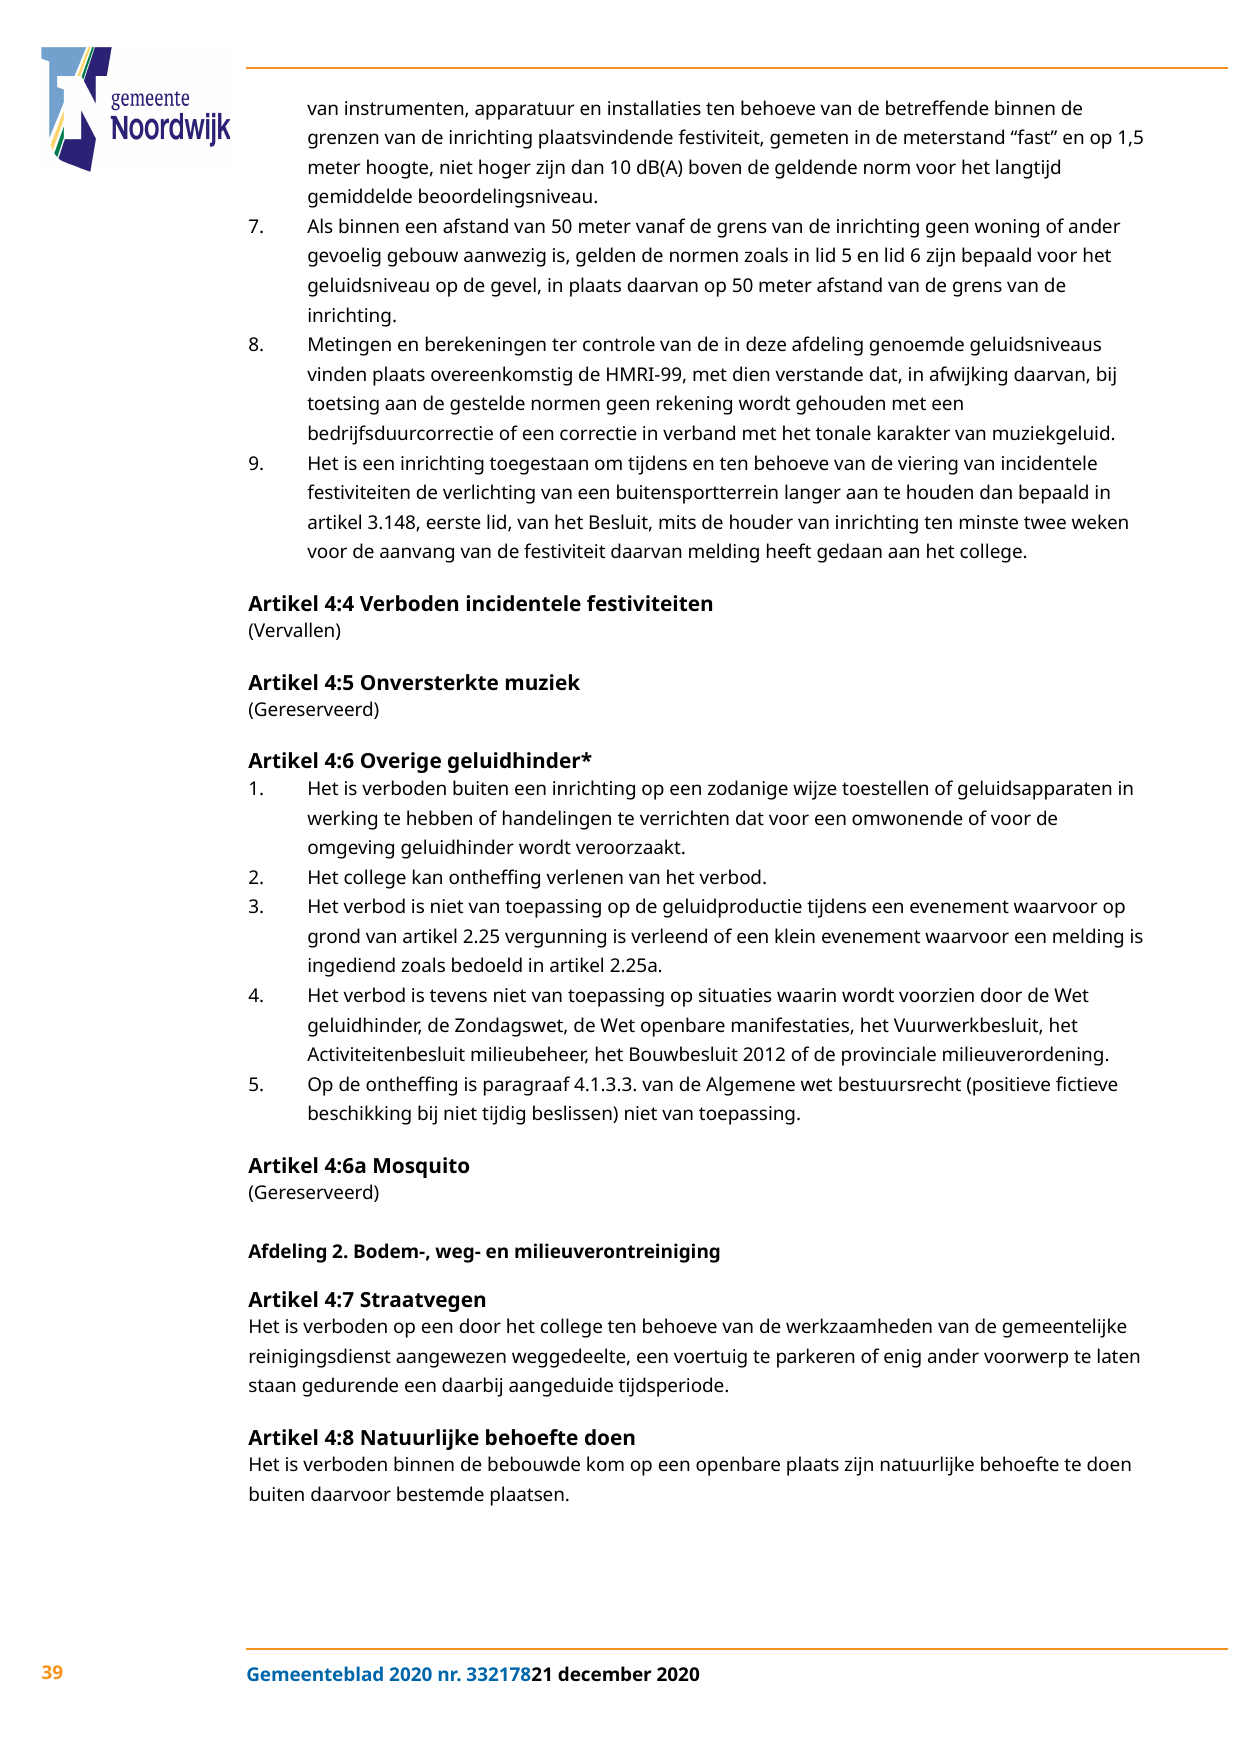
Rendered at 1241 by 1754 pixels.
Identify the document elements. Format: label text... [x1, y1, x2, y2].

text (Vervallen) [248, 617, 1152, 643]
text Artikel 4:5 Onversterkte muziek [248, 668, 1152, 696]
list Het verbod is niet van toepassing op de geluidproductie tijdens een evenement waarvoor op grond van artikel 2.25 vergunning is verleend of een klein evenement waarvoor een melding is ingediend zoals bedoeld in artikel 2.25a. [248, 893, 1152, 978]
list Op de ontheffing is paragraaf 4.1.3.3. van de Algemene wet bestuursrecht (positieve fictieve beschikking bij niet tijdig beslissen) niet van toepassing. [248, 1071, 1152, 1126]
picture [41, 47, 231, 172]
text Het is verboden binnen de bebouwde kom op een openbare plaats zijn natuurlijke behoefte te doen buiten daarvoor bestemde plaatsen. [248, 1452, 1152, 1507]
text Artikel 4:6 Overige geluidhinder* [248, 747, 1152, 775]
text Artikel 4:6a Mosquito [248, 1151, 1152, 1179]
text (Gereserveerd) [248, 696, 1152, 722]
text Afdeling 2. Bodem-, weg- en milieuverontreiniging [248, 1238, 1152, 1264]
text (Gereserveerd) [248, 1179, 1152, 1205]
list van instrumenten, apparatuur en installaties ten behoeve van de betreffende binnen de grenzen van de inrichting plaatsvindende festiviteit, gemeten in de meterstand “fast” en op 1,5 meter hoogte, niet hoger zijn dan 10 dB(A) boven de geldende norm voor het langtijd gemiddelde beoordelingsniveau. [248, 95, 1152, 209]
list Het is een inrichting toegestaan om tijdens en ten behoeve van de viering van incidentele festiviteiten de verlichting van een buitensportterrein langer aan te houden dan bepaald in artikel 3.148, eerste lid, van het Besluit, mits de houder van inrichting ten minste twee weken voor de aanvang van de festiviteit daarvan melding heeft gedaan aan het college. [248, 450, 1152, 564]
list Metingen en berekeningen ter controle van de in deze afdeling genoemde geluidsniveaus vinden plaats overeenkomstig de HMRI-99, met dien verstande dat, in afwijking daarvan, bij toetsing aan de gestelde normen geen rekening wordt gehouden met een bedrijfsduurcorrectie of een correctie in verband met het tonale karakter van muziekgeluid. [248, 331, 1152, 446]
list Het is verboden buiten een inrichting op een zodanige wijze toestellen of geluidsapparaten in werking te hebben of handelingen te verrichten dat voor een omwonende of voor de omgeving geluidhinder wordt veroorzaakt. [248, 775, 1152, 860]
list Als binnen een afstand van 50 meter vanaf de grens van de inrichting geen woning of ander gevoelig gebouw aanwezig is, gelden de normen zoals in lid 5 en lid 6 zijn bepaald voor het geluidsniveau op de gevel, in plaats daarvan op 50 meter afstand van de grens van de inrichting. [248, 213, 1152, 328]
text Artikel 4:8 Natuurlijke behoefte doen [248, 1423, 1152, 1452]
list Het verbod is tevens niet van toepassing op situaties waarin wordt voorzien door de Wet geluidhinder, de Zondagswet, de Wet openbare manifestaties, het Vuurwerkbesluit, het Activiteitenbesluit milieubeheer, het Bouwbesluit 2012 of de provinciale milieuverordening. [248, 982, 1152, 1067]
text Artikel 4:4 Verboden incidentele festiviteiten [248, 589, 1152, 617]
text Het is verboden op een door het college ten behoeve van de werkzaamheden van de gemeentelijke reinigingsdienst aangewezen weggedeelte, een voertuig te parkeren of enig ander voorwerp te laten staan gedurende een daarbij aangeduide tijdsperiode. [248, 1313, 1152, 1398]
list Het college kan ontheffing verlenen van het verbod. [248, 864, 1152, 889]
text Artikel 4:7 Straatvegen [248, 1285, 1152, 1313]
